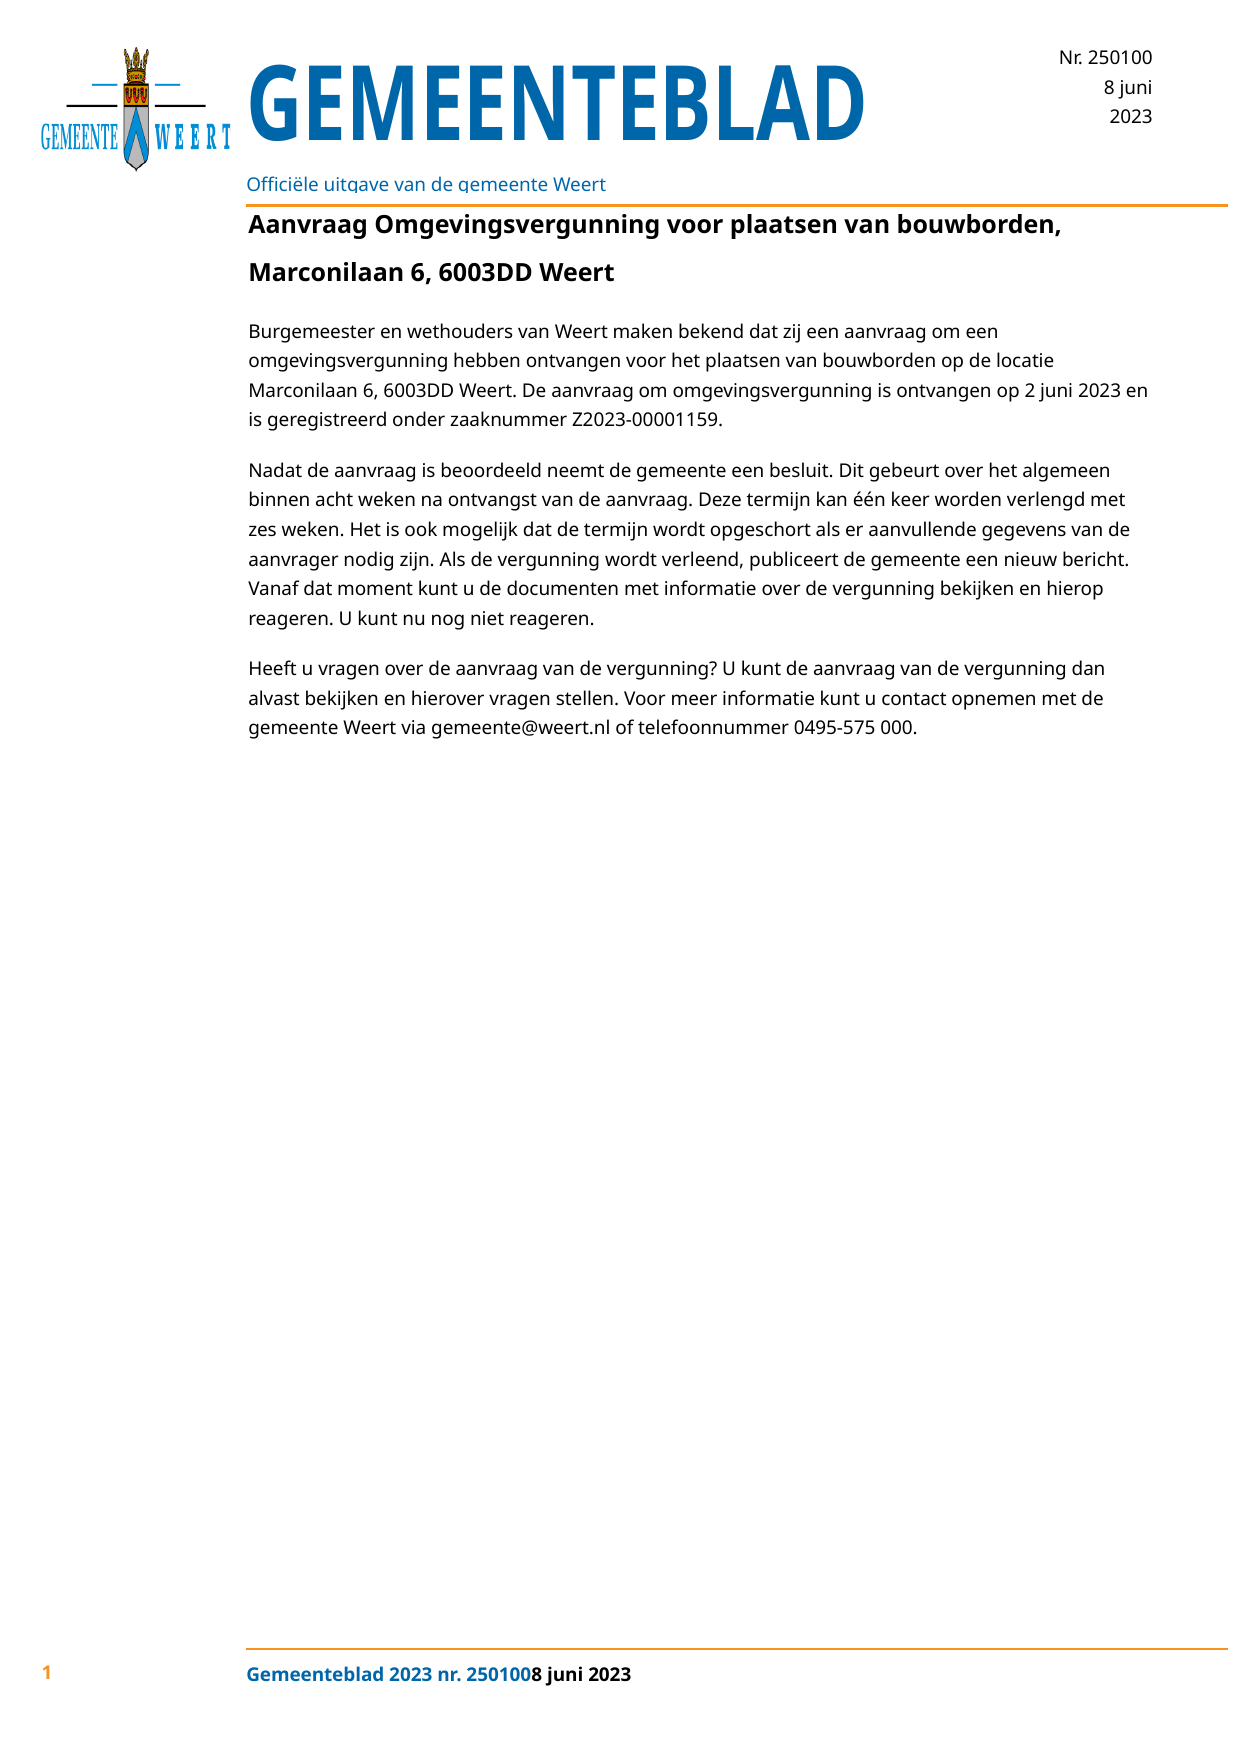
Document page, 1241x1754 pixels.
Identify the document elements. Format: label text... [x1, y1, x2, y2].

text Aanvraag Omgevingsvergunning voor plaatsen van bouwborden, Marconilaan 6, 6003DD Weert [248, 207, 1152, 288]
text Heeft u vragen over de aanvraag van de vergunning? U kunt de aanvraag van de vergunning dan alvast bekijken en hierover vragen stellen. Voor meer informatie kunt u contact opnemen met de gemeente Weert via gemeente@weert.nl of telefoonnummer 0495-575 000. [248, 655, 1152, 740]
text Burgemeester en wethouders van Weert maken bekend dat zij een aanvraag om een omgevingsvergunning hebben ontvangen voor het plaatsen van bouwborden op de locatie Marconilaan 6, 6003DD Weert. De aanvraag om omgevingsvergunning is ontvangen op 2 juni 2023 en is geregistreerd onder zaaknummer Z2023-00001159. [248, 318, 1152, 432]
picture [41, 47, 231, 172]
text Nadat de aanvraag is beoordeeld neemt de gemeente een besluit. Dit gebeurt over het algemeen binnen acht weken na ontvangst van de aanvraag. Deze termijn kan één keer worden verlengd met zes weken. Het is ook mogelijk dat de termijn wordt opgeschort als er aanvullende gegevens van de aanvrager nodig zijn. Als de vergunning wordt verleend, publiceert de gemeente een nieuw bericht. Vanaf dat moment kunt u de documenten met informatie over de vergunning bekijken en hierop reageren. U kunt nu nog niet reageren. [248, 457, 1152, 631]
